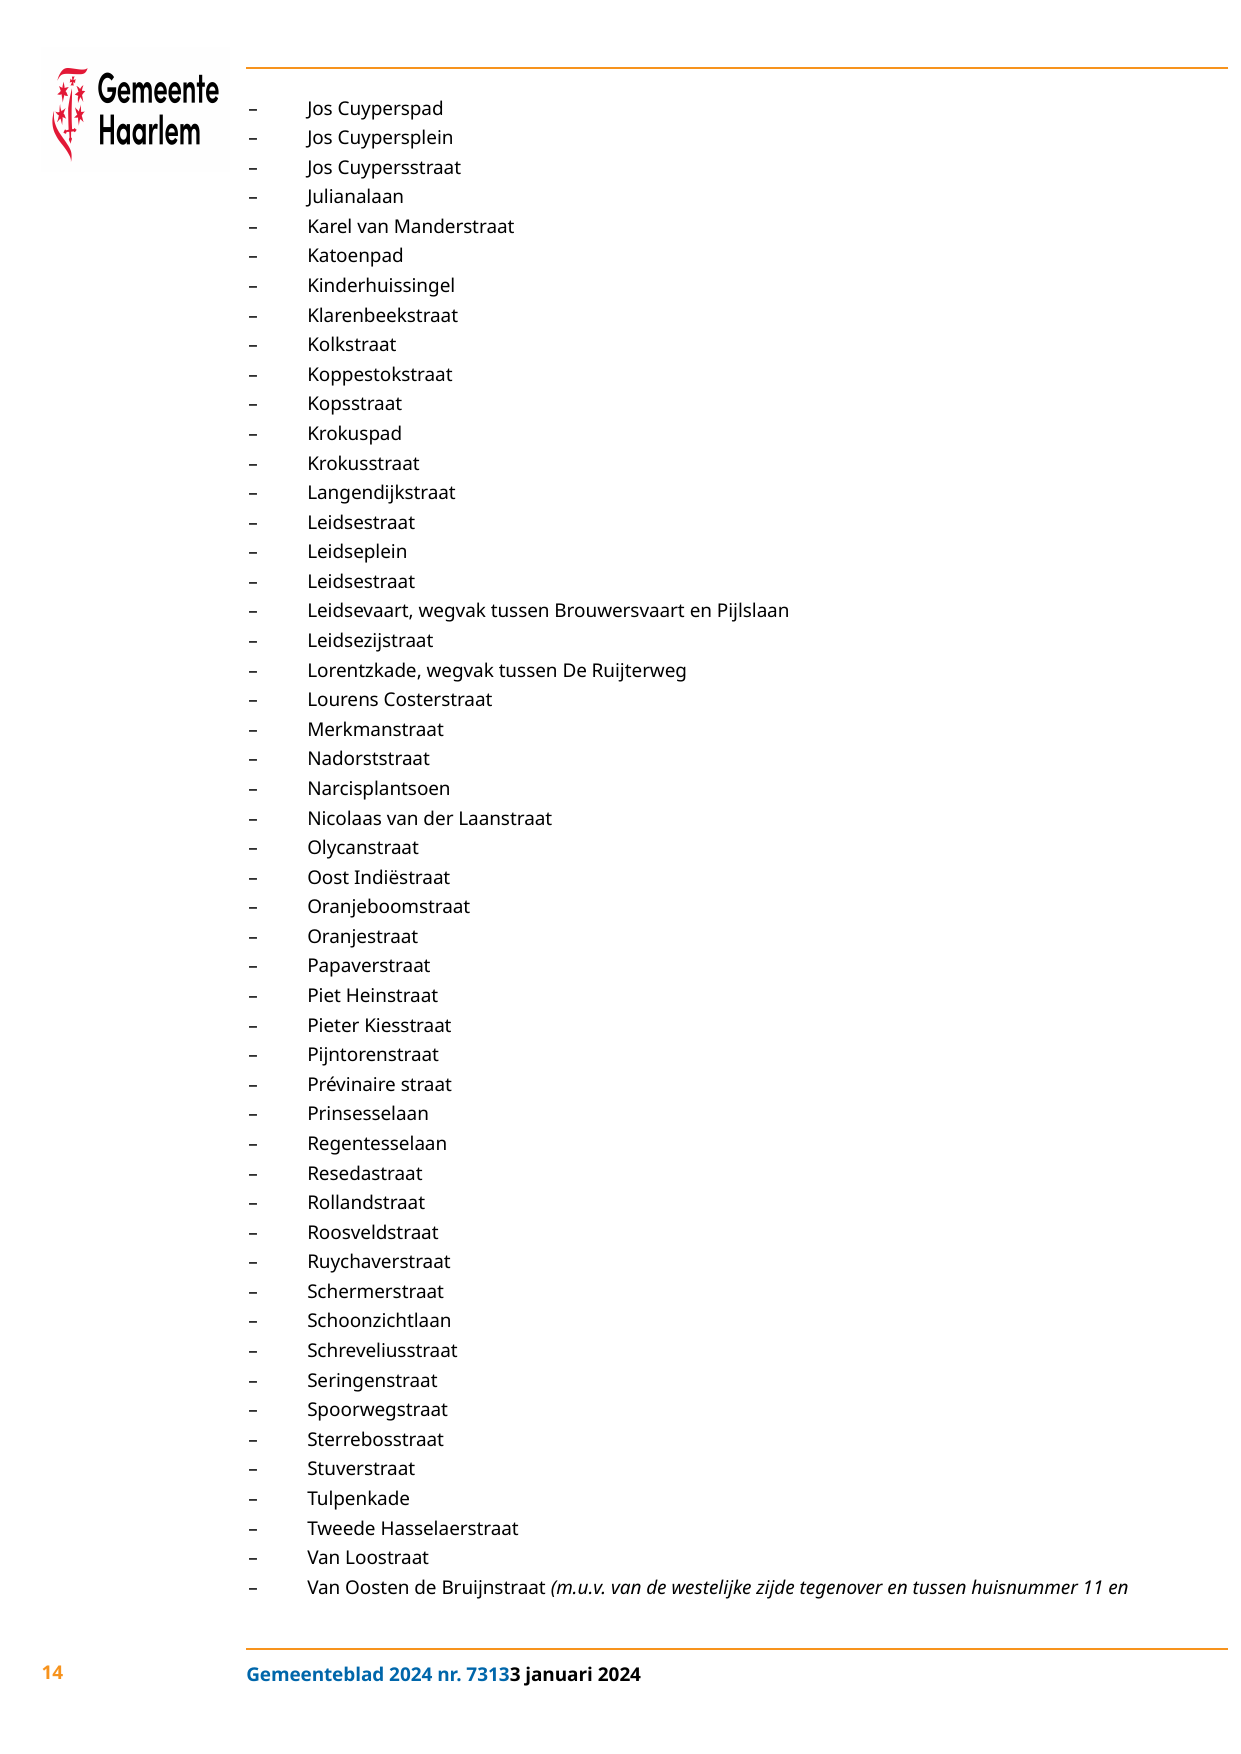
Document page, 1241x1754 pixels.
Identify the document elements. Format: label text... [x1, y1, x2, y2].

list Oranjeboomstraat [248, 893, 1152, 919]
list Oranjestraat [248, 923, 1152, 949]
list Stuverstraat [248, 1456, 1152, 1481]
list Nicolaas van der Laanstraat [248, 805, 1152, 831]
list Karel van Manderstraat [248, 213, 1152, 239]
list Koppestokstraat [248, 361, 1152, 387]
list Nadorststraat [248, 746, 1152, 771]
list Papaverstraat [248, 953, 1152, 978]
list Jos Cuypersplein [248, 124, 1152, 150]
list Krokuspad [248, 420, 1152, 446]
list Kolkstraat [248, 331, 1152, 357]
list Merkmanstraat [248, 716, 1152, 742]
list Klarenbeekstraat [248, 302, 1152, 328]
list Leidseplein [248, 538, 1152, 564]
list Seringenstraat [248, 1367, 1152, 1393]
list Prévinaire straat [248, 1071, 1152, 1097]
list Oost Indiëstraat [248, 864, 1152, 890]
list Leidsestraat [248, 568, 1152, 594]
picture [41, 47, 231, 172]
list Regentesselaan [248, 1130, 1152, 1156]
list Resedastraat [248, 1160, 1152, 1186]
list Jos Cuypersstraat [248, 154, 1152, 180]
list Pijntorenstraat [248, 1041, 1152, 1067]
list Piet Heinstraat [248, 982, 1152, 1008]
list Spoorwegstraat [248, 1396, 1152, 1422]
list Rollandstraat [248, 1189, 1152, 1215]
list Schoonzichtlaan [248, 1308, 1152, 1333]
list Narcisplantsoen [248, 775, 1152, 801]
list Tweede Hasselaerstraat [248, 1515, 1152, 1541]
list Julianalaan [248, 183, 1152, 209]
list Leidsevaart, wegvak tussen Brouwersvaart en Pijlslaan [248, 598, 1152, 623]
list Leidsezijstraat [248, 627, 1152, 653]
list Krokusstraat [248, 450, 1152, 476]
list Lourens Costerstraat [248, 686, 1152, 712]
list Leidsestraat [248, 509, 1152, 535]
list Prinsesselaan [248, 1101, 1152, 1126]
list Tulpenkade [248, 1485, 1152, 1511]
list Kopsstraat [248, 391, 1152, 416]
list Pieter Kiesstraat [248, 1012, 1152, 1038]
list Schermerstraat [248, 1278, 1152, 1304]
list Roosveldstraat [248, 1219, 1152, 1245]
list Kinderhuissingel [248, 272, 1152, 298]
list Olycanstraat [248, 834, 1152, 860]
list Schreveliusstraat [248, 1337, 1152, 1363]
list Van Oosten de Bruijnstraat (m.u.v. van de westelijke zijde tegenover en tussen huisnummer 11 en [248, 1574, 1152, 1600]
list Van Loostraat [248, 1544, 1152, 1570]
list Ruychaverstraat [248, 1248, 1152, 1274]
list Katoenpad [248, 243, 1152, 268]
list Langendijkstraat [248, 479, 1152, 505]
list Lorentzkade, wegvak tussen De Ruijterweg [248, 657, 1152, 683]
list Sterrebosstraat [248, 1426, 1152, 1452]
list Jos Cuyperspad [248, 95, 1152, 121]
